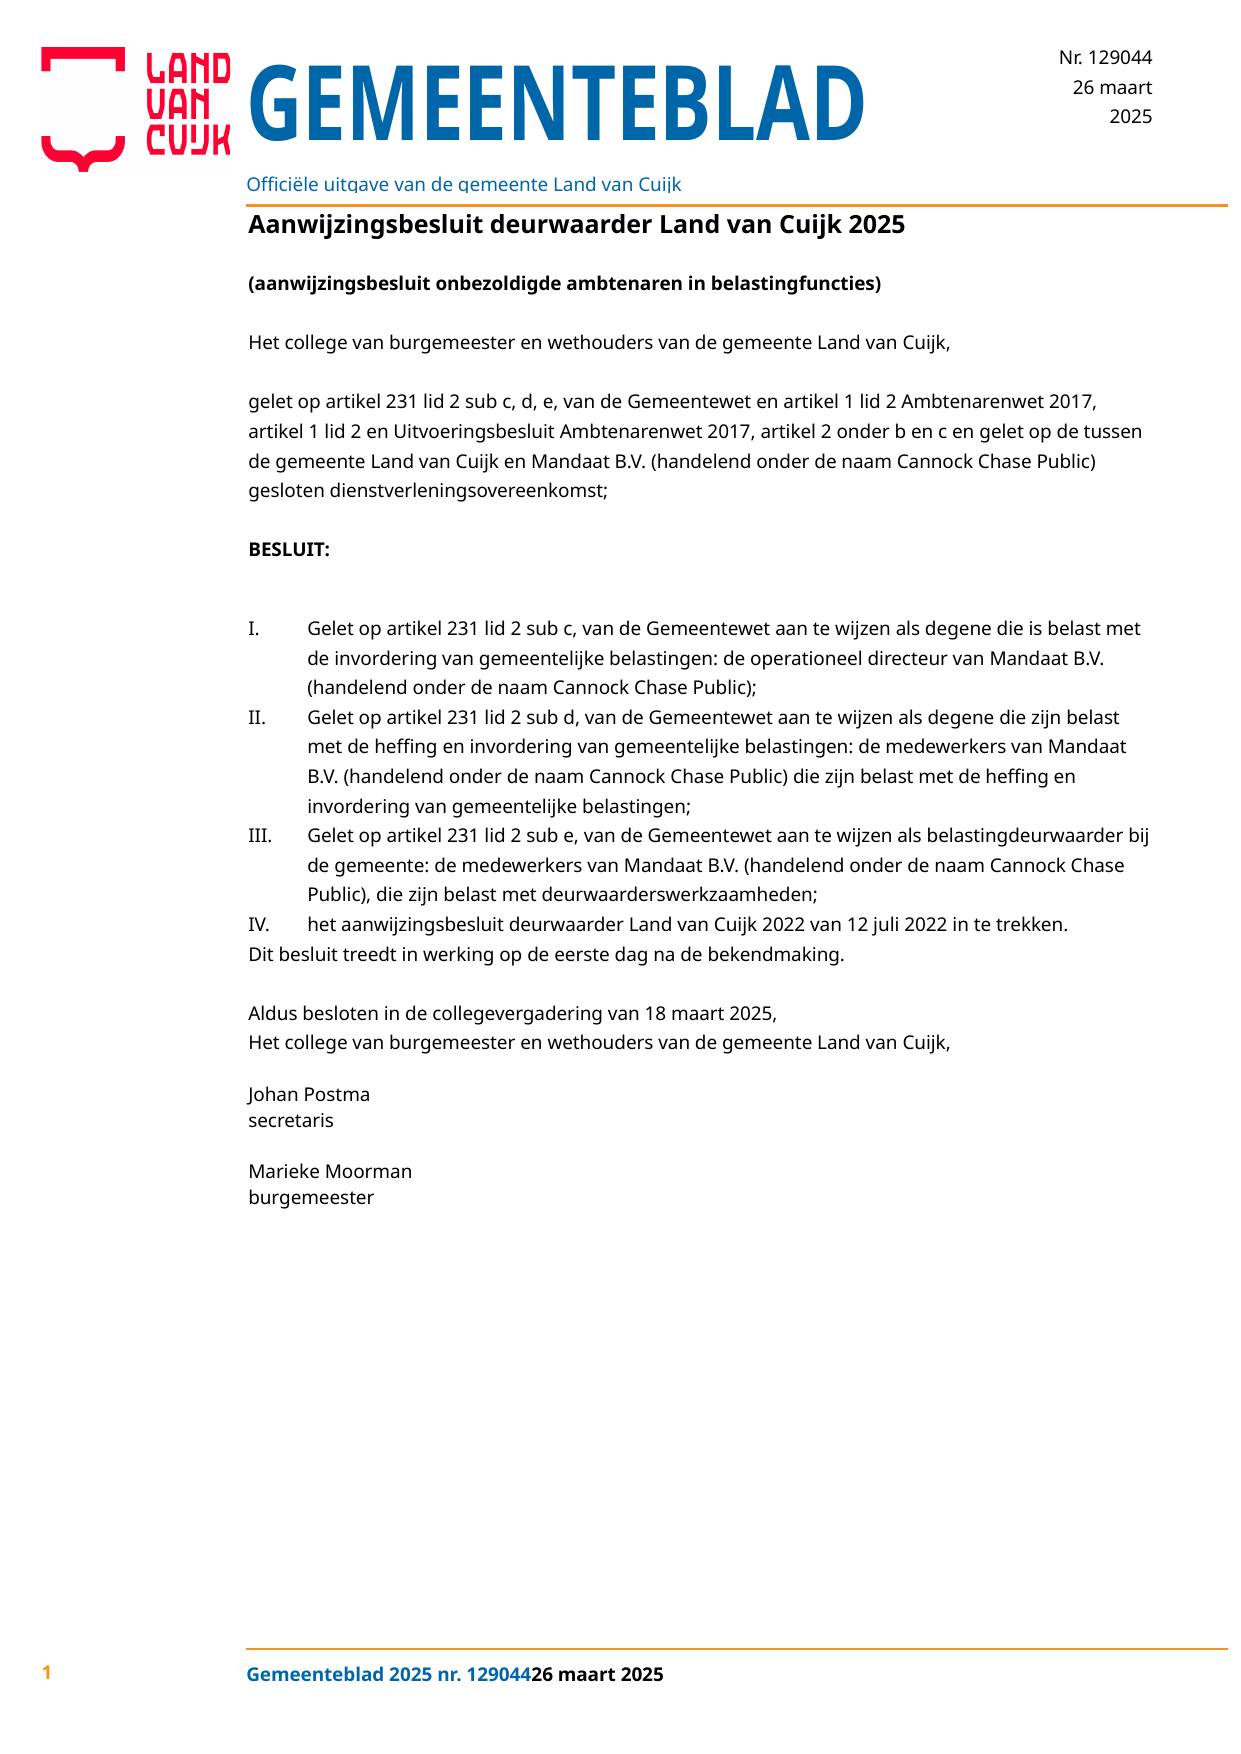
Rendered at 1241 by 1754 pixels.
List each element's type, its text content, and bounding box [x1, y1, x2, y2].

text Johan Postma [248, 1081, 1152, 1107]
text Dit besluit treedt in werking op de eerste dag na de bekendmaking. [248, 941, 1152, 967]
text secretaris [248, 1107, 1152, 1132]
list Gelet op artikel 231 lid 2 sub c, van de Gemeentewet aan te wijzen als degene die is belast met de invordering van gemeentelijke belastingen: de operationeel directeur van Mandaat B.V. (handelend onder de naam Cannock Chase Public); [248, 615, 1152, 700]
text burgemeester [248, 1184, 1152, 1210]
text Het college van burgemeester en wethouders van de gemeente Land van Cuijk, [248, 329, 1152, 355]
list Gelet op artikel 231 lid 2 sub e, van de Gemeentewet aan te wijzen als belastingdeurwaarder bij de gemeente: de medewerkers van Mandaat B.V. (handelend onder de naam Cannock Chase Public), die zijn belast met deurwaarderswerkzaamheden; [248, 822, 1152, 907]
list het aanwijzingsbesluit deurwaarder Land van Cuijk 2022 van 12 juli 2022 in te trekken. [248, 911, 1152, 937]
text (aanwijzingsbesluit onbezoldigde ambtenaren in belastingfuncties) [248, 270, 1152, 296]
picture [41, 47, 231, 172]
text Aldus besloten in de collegevergadering van 18 maart 2025, [248, 1000, 1152, 1026]
text Marieke Moorman [248, 1158, 1152, 1184]
list Gelet op artikel 231 lid 2 sub d, van de Gemeentewet aan te wijzen als degene die zijn belast met de heffing en invordering van gemeentelijke belastingen: de medewerkers van Mandaat B.V. (handelend onder de naam Cannock Chase Public) die zijn belast met de heffing en invordering van gemeentelijke belastingen; [248, 704, 1152, 819]
text Aanwijzingsbesluit deurwaarder Land van Cuijk 2025 [248, 207, 1152, 241]
text BESLUIT: [248, 537, 1152, 562]
text gelet op artikel 231 lid 2 sub c, d, e, van de Gemeentewet en artikel 1 lid 2 Ambtenarenwet 2017, artikel 1 lid 2 en Uitvoeringsbesluit Ambtenarenwet 2017, artikel 2 onder b en c en gelet op de tussen de gemeente Land van Cuijk en Mandaat B.V. (handelend onder de naam Cannock Chase Public) gesloten dienstverleningsovereenkomst; [248, 389, 1152, 503]
text Het college van burgemeester en wethouders van de gemeente Land van Cuijk, [248, 1029, 1152, 1055]
